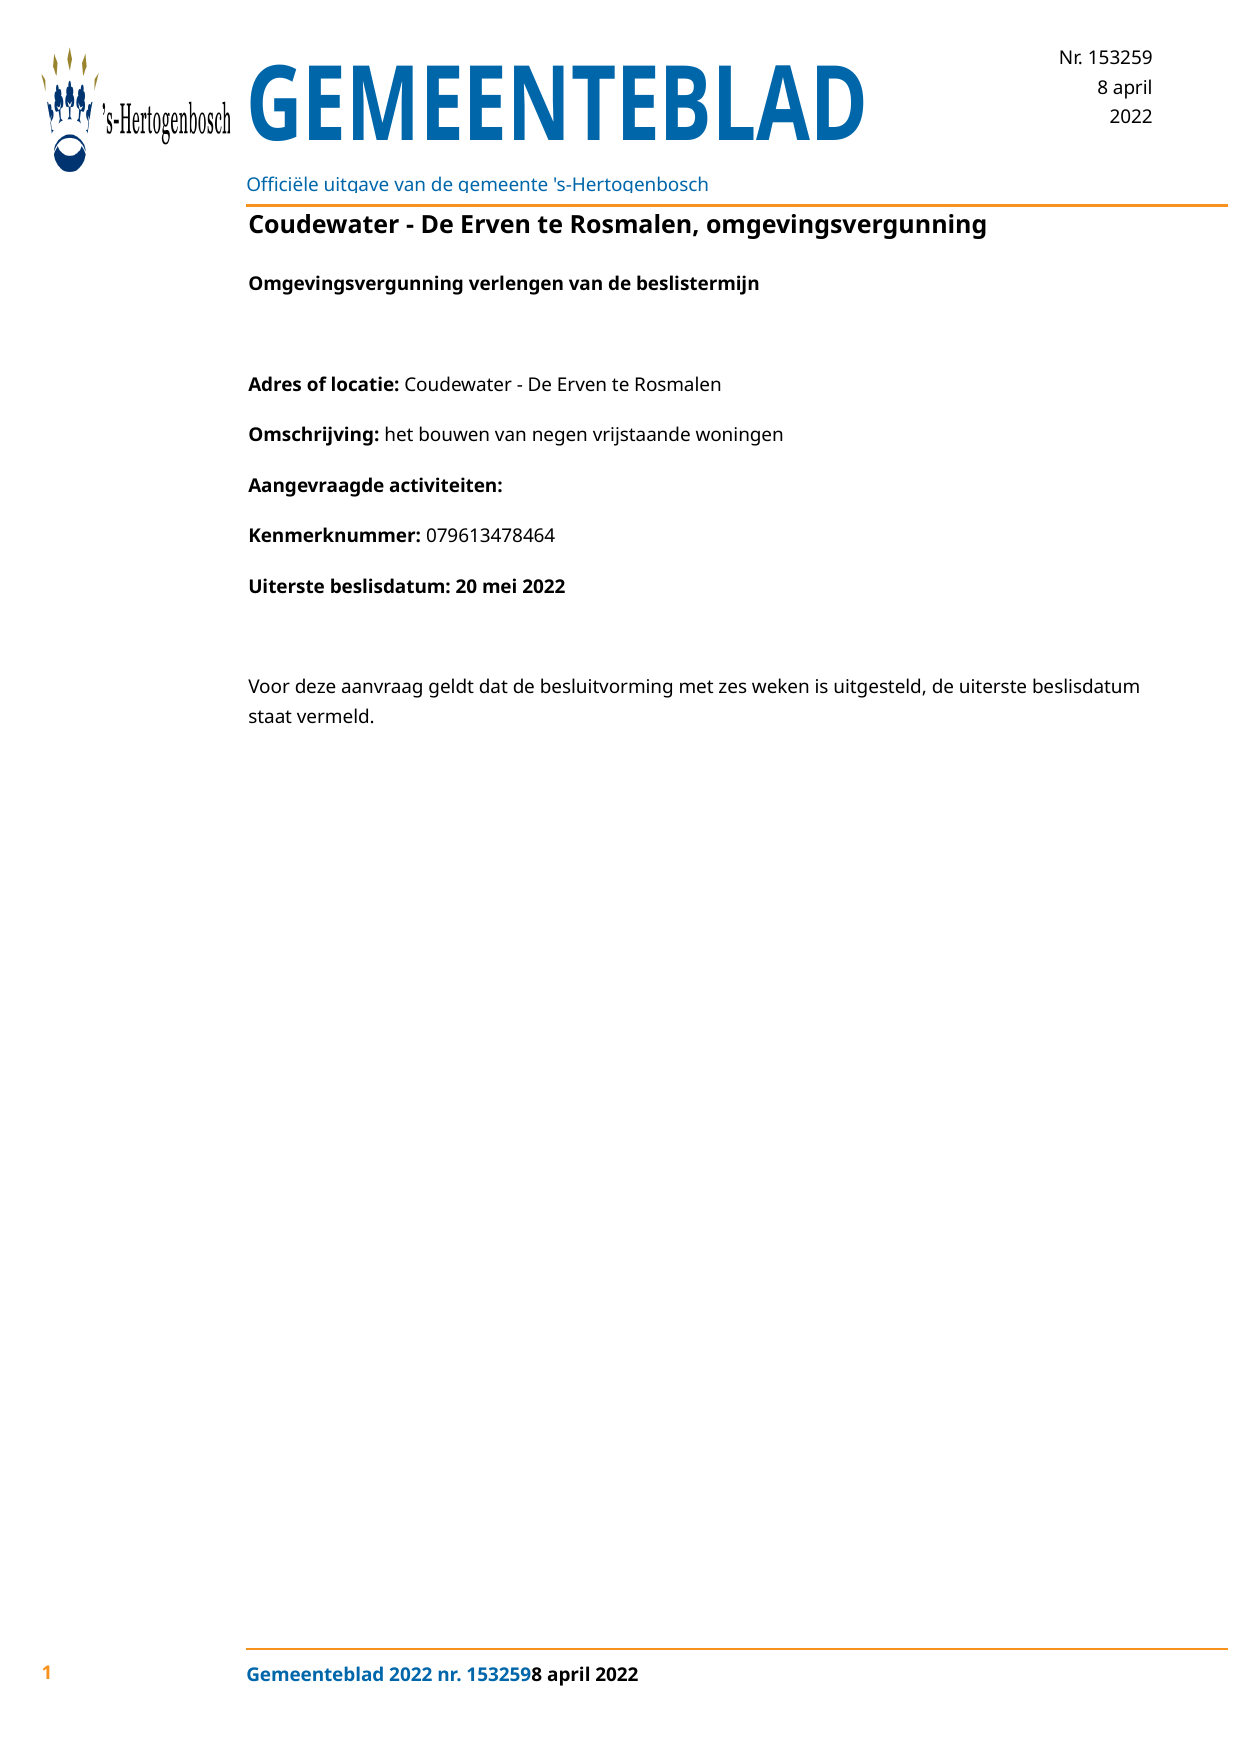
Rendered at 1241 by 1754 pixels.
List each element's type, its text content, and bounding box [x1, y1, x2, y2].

text Kenmerknummer: 079613478464 [248, 522, 1152, 548]
picture [41, 47, 231, 172]
text Omgevingsvergunning verlengen van de beslistermijn [248, 270, 1152, 296]
text Aangevraagde activiteiten: [248, 472, 1152, 498]
text Voor deze aanvraag geldt dat de besluitvorming met zes weken is uitgesteld, de uiterste beslisdatum staat vermeld. [248, 674, 1152, 729]
text Coudewater - De Erven te Rosmalen, omgevingsvergunning [248, 207, 1152, 241]
text Omschrijving: het bouwen van negen vrijstaande woningen [248, 422, 1152, 447]
text Adres of locatie: Coudewater - De Erven te Rosmalen [248, 371, 1152, 397]
text Uiterste beslisdatum: 20 mei 2022 [248, 573, 1152, 598]
